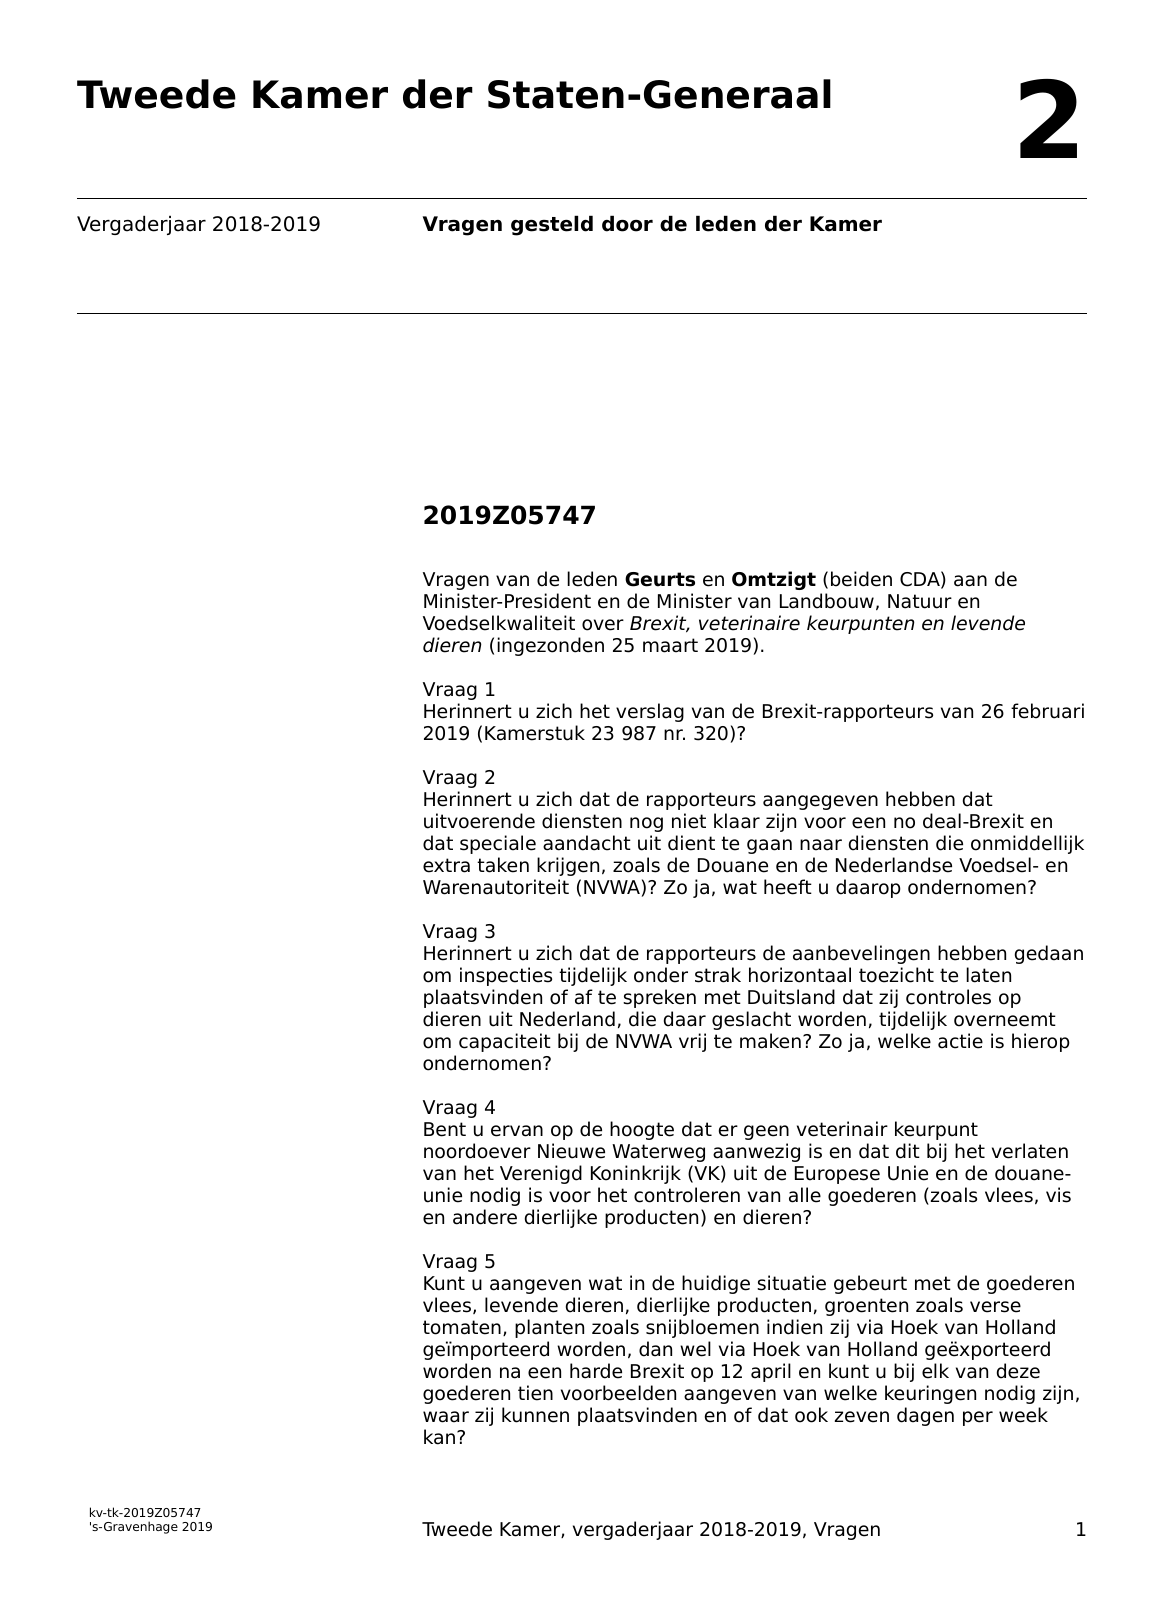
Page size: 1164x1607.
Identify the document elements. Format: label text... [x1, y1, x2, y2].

table_cell Vergaderjaar 2018-2019 [77, 199, 422, 313]
text Vragen van de leden Geurts en Omtzigt (beiden CDA) aan de Minister-President en de Minister van Landbouw, Natuur en Voedselkwaliteit over Brexit, veterinaire keurpunten en levende dieren (ingezonden 25 maart 2019). [422, 569, 1087, 657]
text kv-tk-2019Z05747 [88, 1506, 323, 1520]
text Vraag 2 [422, 767, 1087, 789]
text Herinnert u zich het verslag van de Brexit-rapporteurs van 26 februari 2019 (Kamerstuk 23 987 nr. 320)? [422, 701, 1087, 745]
text Bent u ervan op de hoogte dat er geen veterinair keurpunt noordoever Nieuwe Waterweg aanwezig is en dat dit bij het verlaten van het Verenigd Koninkrijk (VK) uit de Europese Unie en de douane-unie nodig is voor het controleren van alle goederen (zoals vlees, vis en andere dierlijke producten) en dieren? [422, 1119, 1087, 1229]
table_header 2 [886, 59, 1087, 198]
table_header Tweede Kamer der Staten-Generaal [77, 59, 886, 198]
text Kunt u aangeven wat in de huidige situatie gebeurt met de goederen vlees, levende dieren, dierlijke producten, groenten zoals verse tomaten, planten zoals snijbloemen indien zij via Hoek van Holland geïmporteerd worden, dan wel via Hoek van Holland geëxporteerd worden na een harde Brexit op 12 april en kunt u bij elk van deze goederen tien voorbeelden aangeven van welke keuringen nodig zijn, waar zij kunnen plaatsvinden en of dat ook zeven dagen per week kan? [422, 1273, 1087, 1449]
text Vraag 1 [422, 679, 1087, 701]
text 2019Z05747 [422, 501, 1087, 531]
table_cell Vragen gesteld door de leden der Kamer [422, 199, 1087, 313]
text Herinnert u zich dat de rapporteurs aangegeven hebben dat uitvoerende diensten nog niet klaar zijn voor een no deal-Brexit en dat speciale aandacht uit dient te gaan naar diensten die onmiddellijk extra taken krijgen, zoals de Douane en de Nederlandse Voedsel- en Warenautoriteit (NVWA)? Zo ja, wat heeft u daarop ondernomen? [422, 789, 1087, 899]
text Herinnert u zich dat de rapporteurs de aanbevelingen hebben gedaan om inspecties tijdelijk onder strak horizontaal toezicht te laten plaatsvinden of af te spreken met Duitsland dat zij controles op dieren uit Nederland, die daar geslacht worden, tijdelijk overneemt om capaciteit bij de NVWA vrij te maken? Zo ja, welke actie is hierop ondernomen? [422, 943, 1087, 1075]
text 's-Gravenhage 2019 [88, 1520, 323, 1534]
text Vraag 4 [422, 1097, 1087, 1119]
text Vraag 5 [422, 1251, 1087, 1273]
text Vraag 3 [422, 921, 1087, 943]
